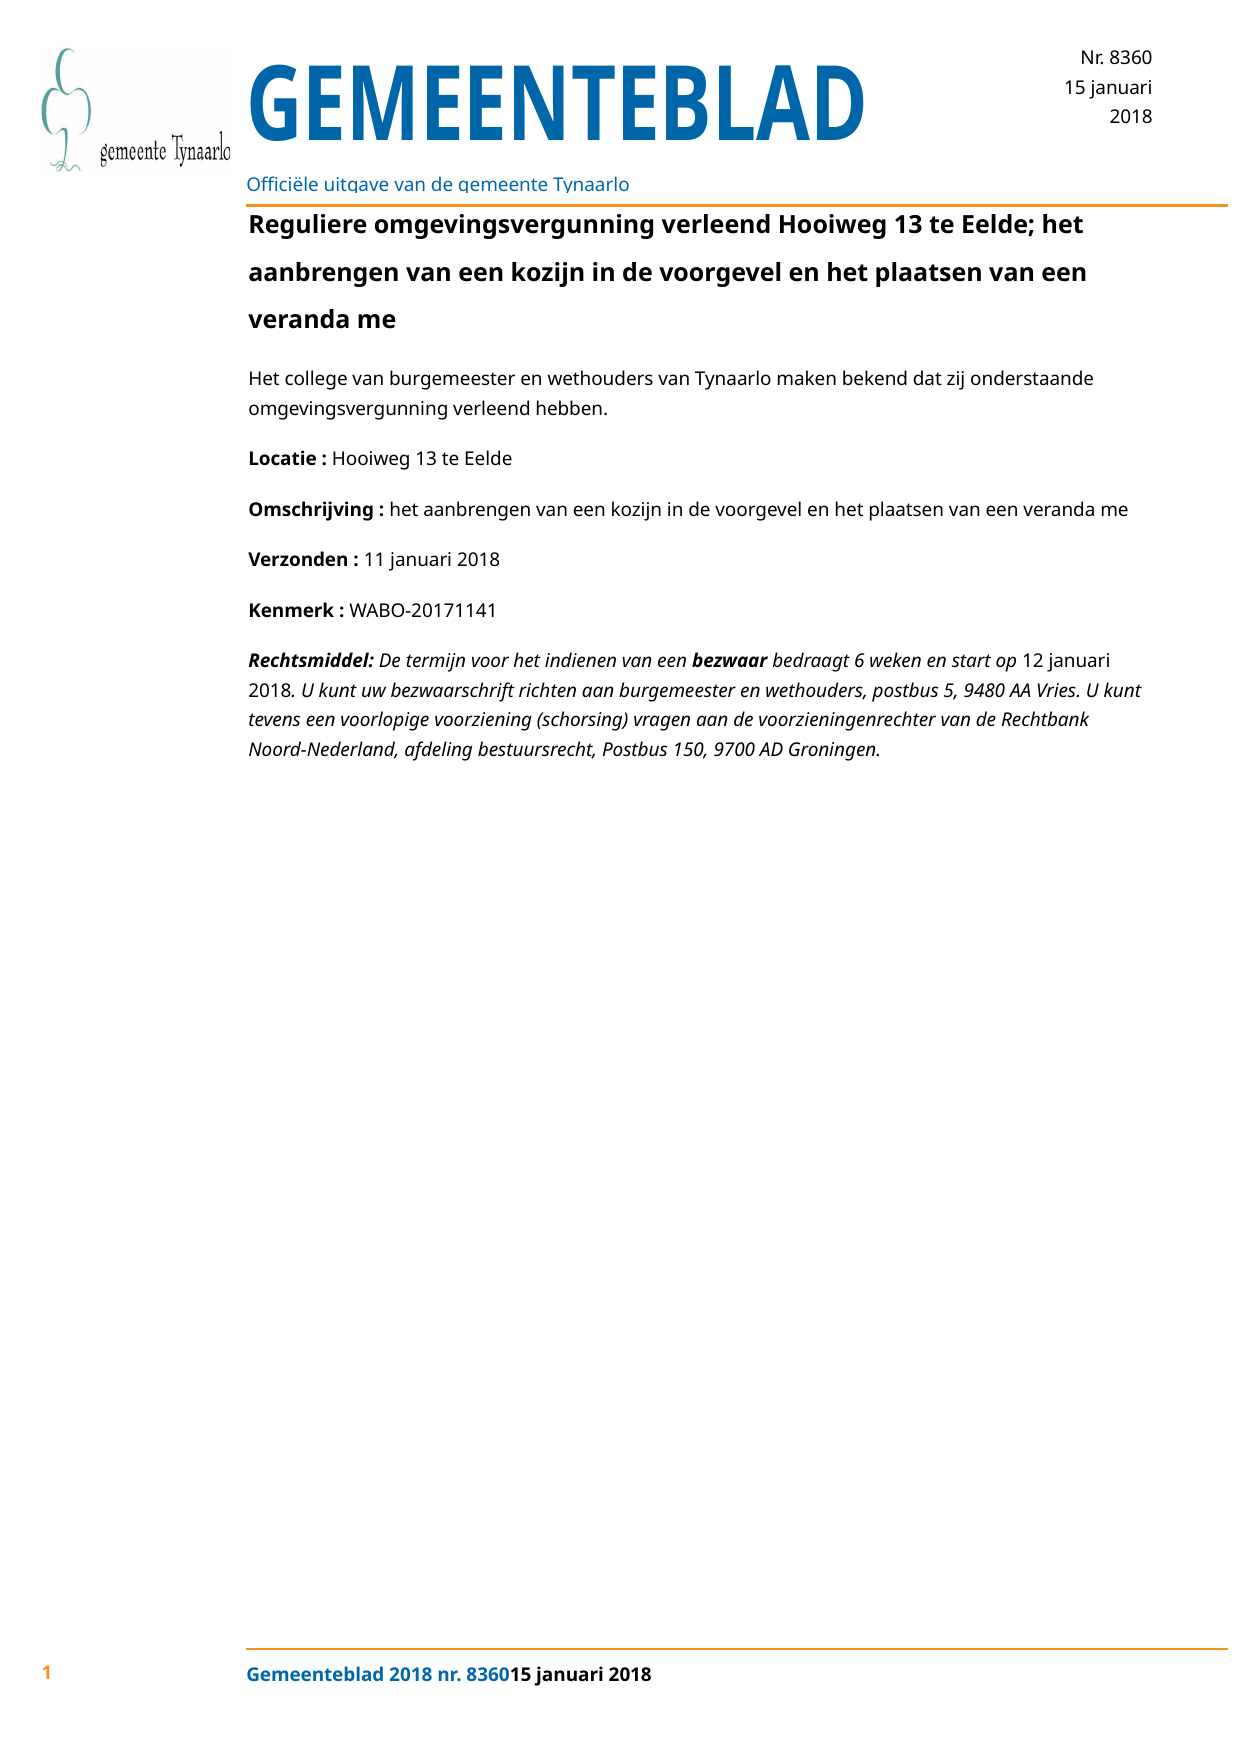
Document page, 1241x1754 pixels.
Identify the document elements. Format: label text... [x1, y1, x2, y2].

text Rechtsmiddel: De termijn voor het indienen van een bezwaar bedraagt 6 weken en start op 12 januari 2018. U kunt uw bezwaarschrift richten aan burgemeester en wethouders, postbus 5, 9480 AA Vries. U kunt tevens een voorlopige voorziening (schorsing) vragen aan de voorzieningenrechter van de Rechtbank Noord-Nederland, afdeling bestuursrecht, Postbus 150, 9700 AD Groningen. [248, 647, 1152, 762]
text Het college van burgemeester en wethouders van Tynaarlo maken bekend dat zij onderstaande omgevingsvergunning verleend hebben. [248, 366, 1152, 421]
text Kenmerk : WABO-20171141 [248, 597, 1152, 622]
text Verzonden : 11 januari 2018 [248, 546, 1152, 572]
text Locatie : Hooiweg 13 te Eelde [248, 446, 1152, 471]
text Reguliere omgevingsvergunning verleend Hooiweg 13 te Eelde; het aanbrengen van een kozijn in de voorgevel en het plaatsen van een veranda me [248, 207, 1152, 336]
picture [41, 47, 231, 172]
text Omschrijving : het aanbrengen van een kozijn in de voorgevel en het plaatsen van een veranda me [248, 496, 1152, 522]
